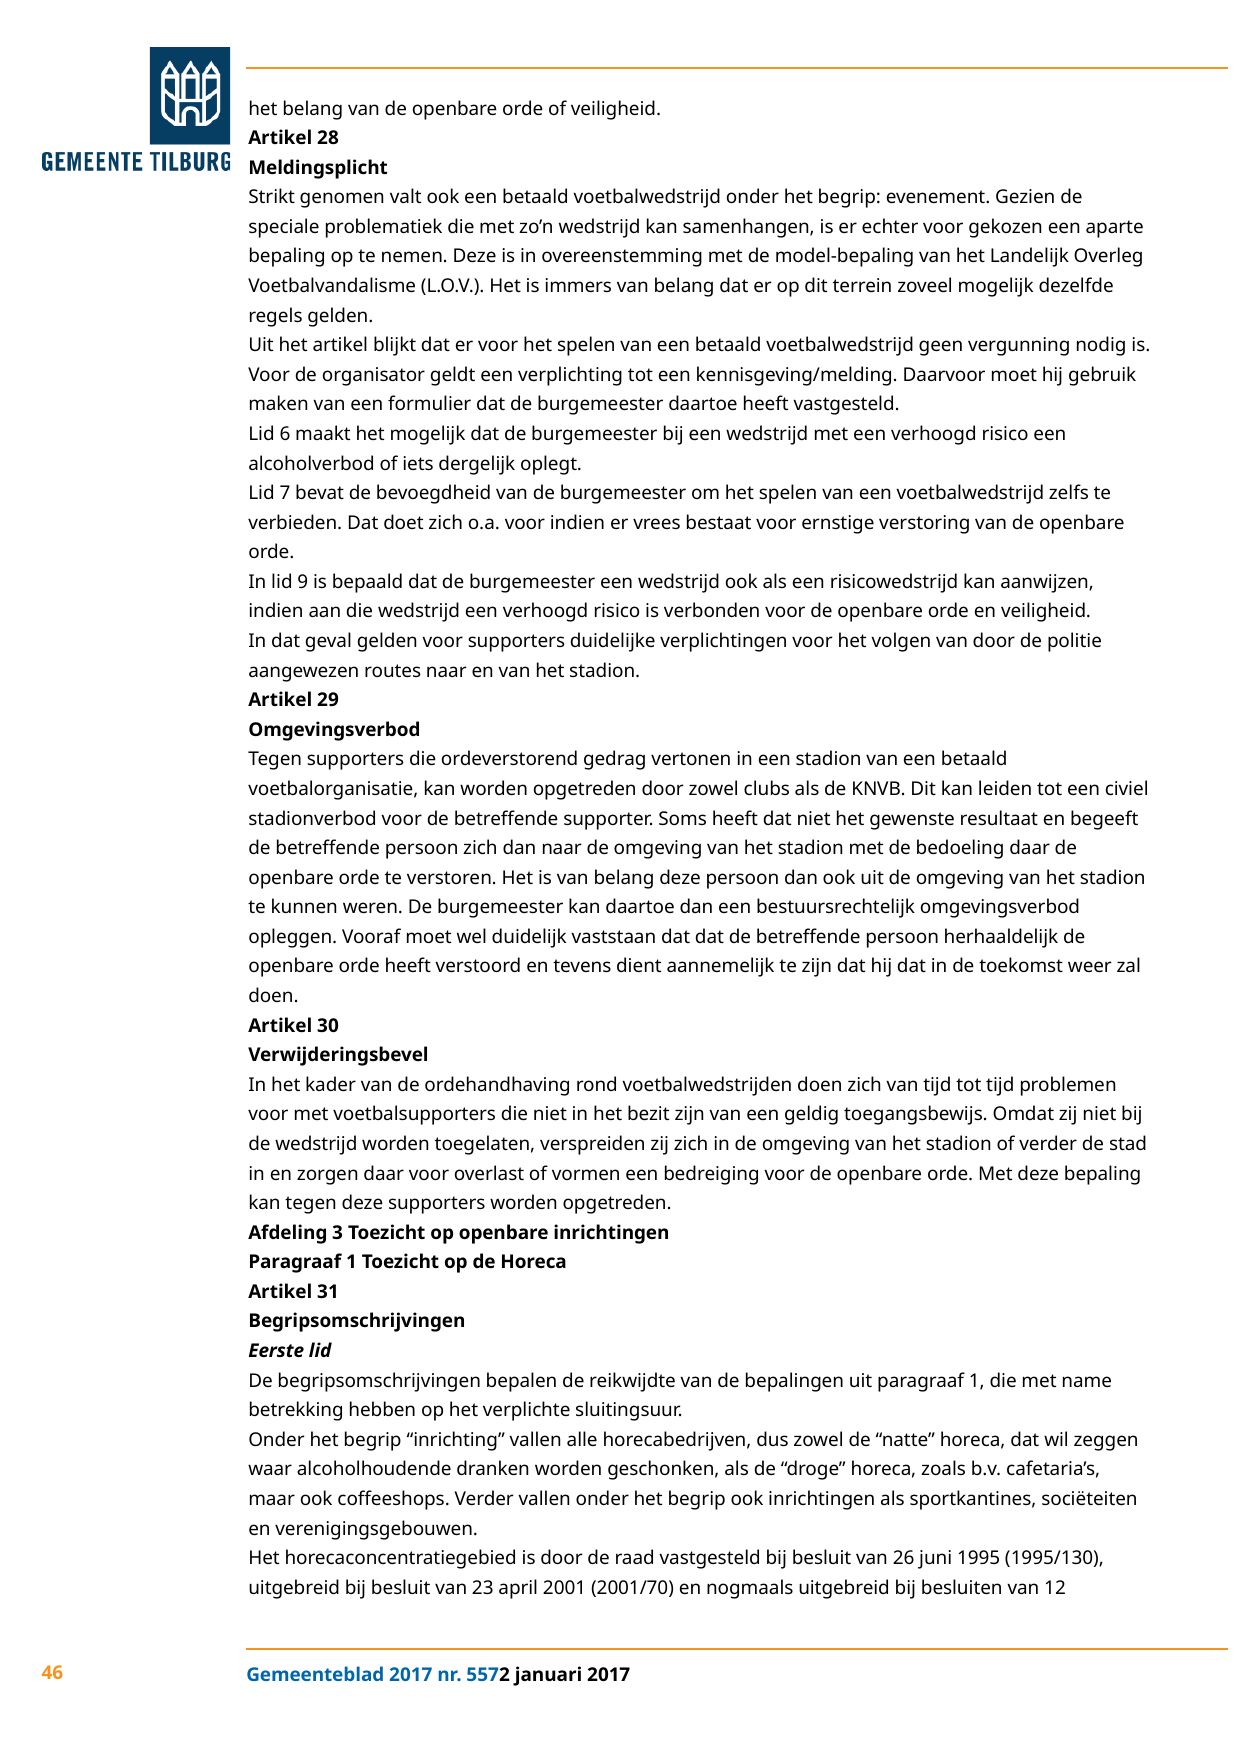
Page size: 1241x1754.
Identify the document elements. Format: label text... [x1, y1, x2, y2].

text het belang van de openbare orde of veiligheid. [248, 95, 1152, 121]
text Lid 7 bevat de bevoegdheid van de burgemeester om het spelen van een voetbalwedstrijd zelfs te verbieden. Dat doet zich o.a. voor indien er vrees bestaat voor ernstige verstoring van de openbare orde. [248, 479, 1152, 564]
text In lid 9 is bepaald dat de burgemeester een wedstrijd ook als een risicowedstrijd kan aanwijzen, indien aan die wedstrijd een verhoogd risico is verbonden voor de openbare orde en veiligheid. [248, 568, 1152, 623]
text Tegen supporters die ordeverstorend gedrag vertonen in een stadion van een betaald voetbalorganisatie, kan worden opgetreden door zowel clubs als de KNVB. Dit kan leiden tot een civiel stadionverbod voor de betreffende supporter. Soms heeft dat niet het gewenste resultaat en begeeft de betreffende persoon zich dan naar de omgeving van het stadion met de bedoeling daar de openbare orde te verstoren. Het is van belang deze persoon dan ook uit de omgeving van het stadion te kunnen weren. De burgemeester kan daartoe dan een bestuursrechtelijk omgevingsverbod opleggen. Vooraf moet wel duidelijk vaststaan dat dat de betreffende persoon herhaaldelijk de openbare orde heeft verstoord en tevens dient aannemelijk te zijn dat hij dat in de toekomst weer zal doen. [248, 746, 1152, 1008]
text Het horecaconcentratiegebied is door de raad vastgesteld bij besluit van 26 juni 1995 (1995/130), uitgebreid bij besluit van 23 april 2001 (2001/70) en nogmaals uitgebreid bij besluiten van 12 [248, 1544, 1152, 1600]
text Artikel 31 [248, 1278, 1152, 1304]
text Artikel 28 [248, 124, 1152, 150]
text Verwijderingsbevel [248, 1041, 1152, 1067]
picture [41, 47, 231, 172]
text alcoholverbod of iets dergelijk oplegt. [248, 450, 1152, 476]
text Eerste lid [248, 1337, 1152, 1363]
text Begripsomschrijvingen [248, 1308, 1152, 1333]
text In het kader van de ordehandhaving rond voetbalwedstrijden doen zich van tijd tot tijd problemen voor met voetbalsupporters die niet in het bezit zijn van een geldig toegangsbewijs. Omdat zij niet bij de wedstrijd worden toegelaten, verspreiden zij zich in de omgeving van het stadion of verder de stad in en zorgen daar voor overlast of vormen een bedreiging voor de openbare orde. Met deze bepaling kan tegen deze supporters worden opgetreden. [248, 1071, 1152, 1215]
text Paragraaf 1 Toezicht op de Horeca [248, 1248, 1152, 1274]
text Strikt genomen valt ook een betaald voetbalwedstrijd onder het begrip: evenement. Gezien de speciale problematiek die met zo’n wedstrijd kan samenhangen, is er echter voor gekozen een aparte bepaling op te nemen. Deze is in overeenstemming met de model-bepaling van het Landelijk Overleg Voetbalvandalisme (L.O.V.). Het is immers van belang dat er op dit terrein zoveel mogelijk dezelfde regels gelden. [248, 183, 1152, 328]
text In dat geval gelden voor supporters duidelijke verplichtingen voor het volgen van door de politie aangewezen routes naar en van het stadion. [248, 627, 1152, 683]
text Artikel 30 [248, 1012, 1152, 1038]
text Onder het begrip “inrichting” vallen alle horecabedrijven, dus zowel de “natte” horeca, dat wil zeggen waar alcoholhoudende dranken worden geschonken, als de “droge” horeca, zoals b.v. cafetaria’s, maar ook coffeeshops. Verder vallen onder het begrip ook inrichtingen als sportkantines, sociëteiten en verenigingsgebouwen. [248, 1426, 1152, 1541]
text Uit het artikel blijkt dat er voor het spelen van een betaald voetbalwedstrijd geen vergunning nodig is. Voor de organisator geldt een verplichting tot een kennisgeving/melding. Daarvoor moet hij gebruik maken van een formulier dat de burgemeester daartoe heeft vastgesteld. [248, 331, 1152, 416]
text Artikel 29 [248, 686, 1152, 712]
text Lid 6 maakt het mogelijk dat de burgemeester bij een wedstrijd met een verhoogd risico een [248, 420, 1152, 446]
text De begripsomschrijvingen bepalen de reikwijdte van de bepalingen uit paragraaf 1, die met name betrekking hebben op het verplichte sluitingsuur. [248, 1367, 1152, 1422]
text Afdeling 3 Toezicht op openbare inrichtingen [248, 1219, 1152, 1245]
text Omgevingsverbod [248, 716, 1152, 742]
text Meldingsplicht [248, 154, 1152, 180]
